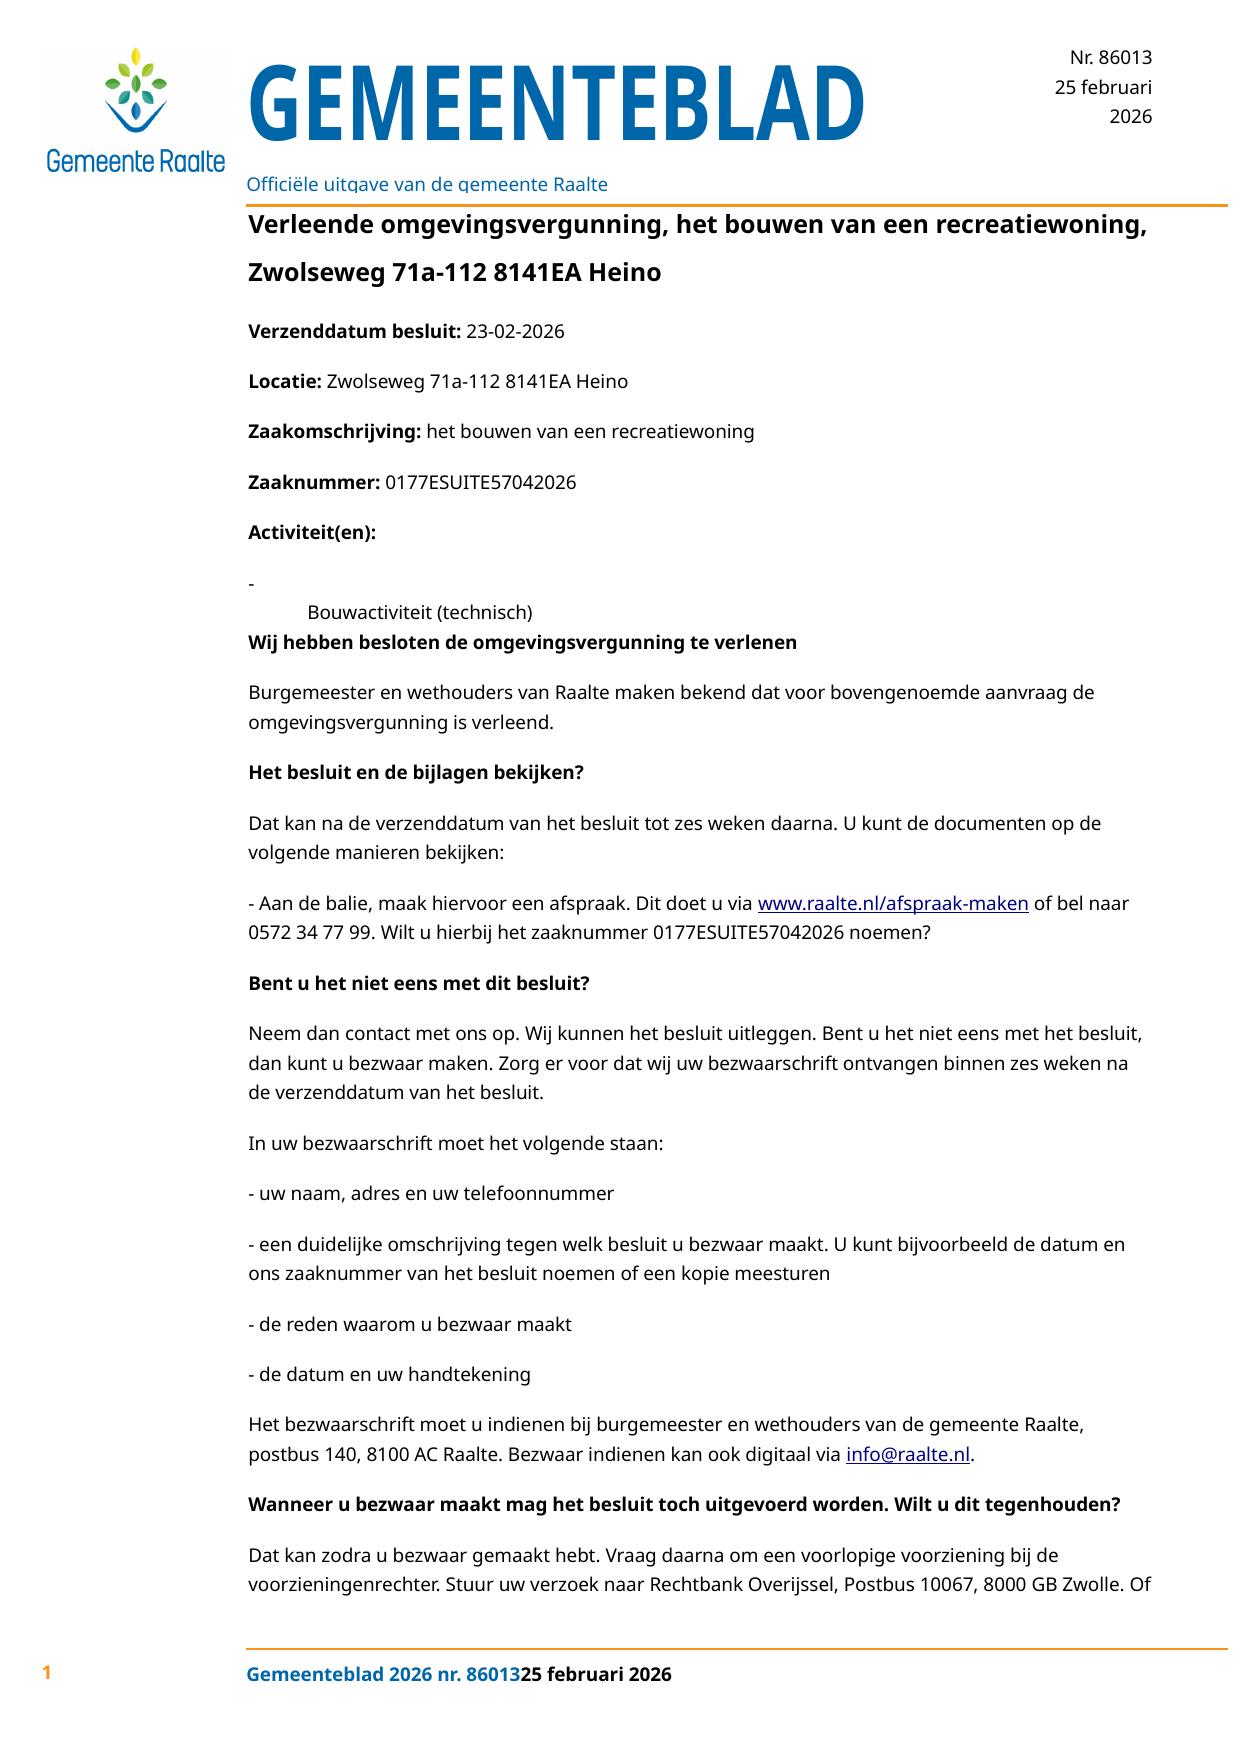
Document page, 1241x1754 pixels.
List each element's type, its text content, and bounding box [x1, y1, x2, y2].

text Dat kan zodra u bezwaar gemaakt hebt. Vraag daarna om een voorlopige voorziening bij de voorzieningenrechter. Stuur uw verzoek naar Rechtbank Overijssel, Postbus 10067, 8000 GB Zwolle. Of [248, 1542, 1152, 1597]
text Zaakomschrijving: het bouwen van een recreatiewoning [248, 419, 1152, 444]
text Zaaknummer: 0177ESUITE57042026 [248, 469, 1152, 495]
text Wij hebben besloten de omgevingsvergunning te verlenen [248, 629, 1152, 655]
list Bouwactiviteit (technisch) [248, 599, 1152, 625]
text - Aan de balie, maak hiervoor een afspraak. Dit doet u via www.raalte.nl/afspraak-maken of bel naar 0572 34 77 99. Wilt u hierbij het zaaknummer 0177ESUITE57042026 noemen? [248, 890, 1152, 945]
picture [41, 47, 231, 172]
text Verleende omgevingsvergunning, het bouwen van een recreatiewoning, Zwolseweg 71a-112 8141EA Heino [248, 207, 1152, 288]
text Wanneer u bezwaar maakt mag het besluit toch uitgevoerd worden. Wilt u dit tegenhouden? [248, 1492, 1152, 1517]
text Neem dan contact met ons op. Wij kunnen het besluit uitleggen. Bent u het niet eens met het besluit, dan kunt u bezwaar maken. Zorg er voor dat wij uw bezwaarschrift ontvangen binnen zes weken na de verzenddatum van het besluit. [248, 1020, 1152, 1105]
text Dat kan na de verzenddatum van het besluit tot zes weken daarna. U kunt de documenten op de volgende manieren bekijken: [248, 810, 1152, 865]
text Locatie: Zwolseweg 71a-112 8141EA Heino [248, 368, 1152, 394]
text Het bezwaarschrift moet u indienen bij burgemeester en wethouders van de gemeente Raalte, postbus 140, 8100 AC Raalte. Bezwaar indienen kan ook digitaal via info@raalte.nl. [248, 1412, 1152, 1467]
text Bent u het niet eens met dit besluit? [248, 970, 1152, 996]
text Verzenddatum besluit: 23-02-2026 [248, 318, 1152, 344]
text In uw bezwaarschrift moet het volgende staan: [248, 1130, 1152, 1156]
text - een duidelijke omschrijving tegen welk besluit u bezwaar maakt. U kunt bijvoorbeeld de datum en ons zaaknummer van het besluit noemen of een kopie meesturen [248, 1231, 1152, 1286]
text - uw naam, adres en uw telefoonnummer [248, 1180, 1152, 1206]
text Burgemeester en wethouders van Raalte maken bekend dat voor bovengenoemde aanvraag de omgevingsvergunning is verleend. [248, 679, 1152, 735]
text Het besluit en de bijlagen bekijken? [248, 759, 1152, 785]
text Activiteit(en): [248, 519, 1152, 545]
text - de datum en uw handtekening [248, 1361, 1152, 1387]
text - de reden waarom u bezwaar maakt [248, 1311, 1152, 1337]
